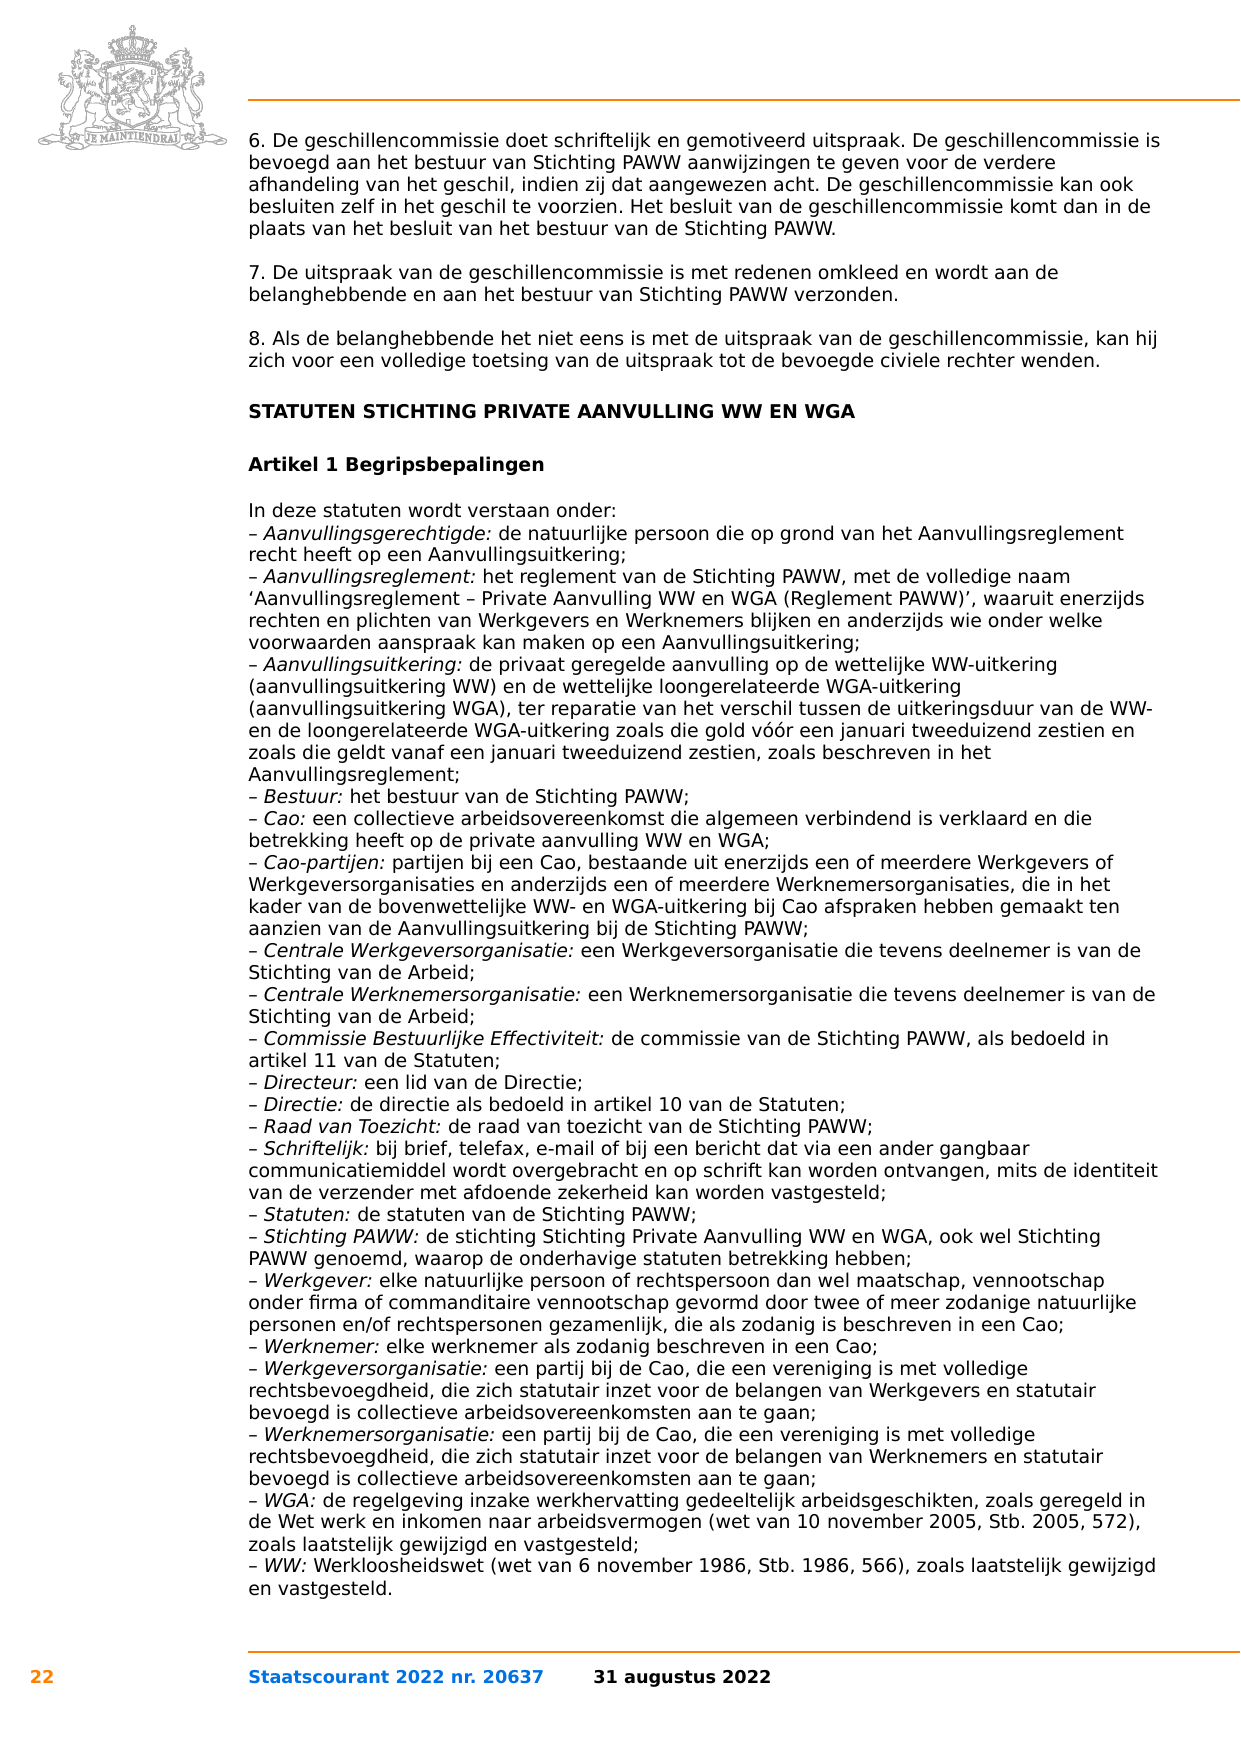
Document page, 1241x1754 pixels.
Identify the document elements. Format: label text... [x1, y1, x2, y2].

text 7. De uitspraak van de geschillencommissie is met redenen omkleed en wordt aan de belanghebbende en aan het bestuur van Stichting PAWW verzonden. [248, 262, 1163, 306]
text – Bestuur: het bestuur van de Stichting PAWW; [248, 786, 1163, 808]
text 8. Als de belanghebbende het niet eens is met de uitspraak van de geschillencommissie, kan hij zich voor een volledige toetsing van de uitspraak tot de bevoegde civiele rechter wenden. [248, 327, 1163, 371]
picture [38, 25, 227, 150]
text – Cao-partijen: partijen bij een Cao, bestaande uit enerzijds een of meerdere Werkgevers of Werkgeversorganisaties en anderzijds een of meerdere Werknemersorganisaties, die in het kader van de bovenwettelijke WW- en WGA-uitkering bij Cao afspraken hebben gemaakt ten aanzien van de Aanvullingsuitkering bij de Stichting PAWW; [248, 852, 1163, 940]
text – Statuten: de statuten van de Stichting PAWW; [248, 1204, 1163, 1226]
text 6. De geschillencommissie doet schriftelijk en gemotiveerd uitspraak. De geschillencommissie is bevoegd aan het bestuur van Stichting PAWW aanwijzingen te geven voor de verdere afhandeling van het geschil, indien zij dat aangewezen acht. De geschillencommissie kan ook besluiten zelf in het geschil te voorzien. Het besluit van de geschillencommissie komt dan in de plaats van het besluit van het bestuur van de Stichting PAWW. [248, 130, 1163, 240]
text – WW: Werkloosheidswet (wet van 6 november 1986, Stb. 1986, 566), zoals laatstelijk gewijzigd en vastgesteld. [248, 1555, 1163, 1599]
subtitle Artikel 1 Begripsbepalingen [248, 453, 1163, 475]
text – Werknemer: elke werknemer als zodanig beschreven in een Cao; [248, 1336, 1163, 1358]
text – Stichting PAWW: de stichting Stichting Private Aanvulling WW en WGA, ook wel Stichting PAWW genoemd, waarop de onderhavige statuten betrekking hebben; [248, 1226, 1163, 1270]
text – Cao: een collectieve arbeidsovereenkomst die algemeen verbindend is verklaard en die betrekking heeft op de private aanvulling WW en WGA; [248, 808, 1163, 852]
text – Aanvullingsgerechtigde: de natuurlijke persoon die op grond van het Aanvullingsreglement recht heeft op een Aanvullingsuitkering; [248, 522, 1163, 566]
subtitle STATUTEN STICHTING PRIVATE AANVULLING WW EN WGA [248, 401, 1163, 423]
text – Werknemersorganisatie: een partij bij de Cao, die een vereniging is met volledige rechtsbevoegdheid, die zich statutair inzet voor de belangen van Werknemers en statutair bevoegd is collectieve arbeidsovereenkomsten aan te gaan; [248, 1423, 1163, 1489]
text – Raad van Toezicht: de raad van toezicht van de Stichting PAWW; [248, 1116, 1163, 1138]
text – Werkgeversorganisatie: een partij bij de Cao, die een vereniging is met volledige rechtsbevoegdheid, die zich statutair inzet voor de belangen van Werkgevers en statutair bevoegd is collectieve arbeidsovereenkomsten aan te gaan; [248, 1358, 1163, 1423]
text – Centrale Werkgeversorganisatie: een Werkgeversorganisatie die tevens deelnemer is van de Stichting van de Arbeid; [248, 940, 1163, 984]
text – Werkgever: elke natuurlijke persoon of rechtspersoon dan wel maatschap, vennootschap onder firma of commanditaire vennootschap gevormd door twee of meer zodanige natuurlijke personen en/of rechtspersonen gezamenlijk, die als zodanig is beschreven in een Cao; [248, 1270, 1163, 1336]
text – Aanvullingsuitkering: de privaat geregelde aanvulling op de wettelijke WW-uitkering (aanvullingsuitkering WW) en de wettelijke loongerelateerde WGA-uitkering (aanvullingsuitkering WGA), ter reparatie van het verschil tussen de uitkeringsduur van de WW- en de loongerelateerde WGA-uitkering zoals die gold vóór een januari tweeduizend zestien en zoals die geldt vanaf een januari tweeduizend zestien, zoals beschreven in het Aanvullingsreglement; [248, 654, 1163, 786]
text – Aanvullingsreglement: het reglement van de Stichting PAWW, met de volledige naam ‘Aanvullingsreglement – Private Aanvulling WW en WGA (Reglement PAWW)’, waaruit enerzijds rechten en plichten van Werkgevers en Werknemers blijken en anderzijds wie onder welke voorwaarden aanspraak kan maken op een Aanvullingsuitkering; [248, 566, 1163, 654]
text In deze statuten wordt verstaan onder: [248, 500, 1163, 522]
text – WGA: de regelgeving inzake werkhervatting gedeeltelijk arbeidsgeschikten, zoals geregeld in de Wet werk en inkomen naar arbeidsvermogen (wet van 10 november 2005, Stb. 2005, 572), zoals laatstelijk gewijzigd en vastgesteld; [248, 1489, 1163, 1555]
text – Directie: de directie als bedoeld in artikel 10 van de Statuten; [248, 1094, 1163, 1116]
text – Schriftelijk: bij brief, telefax, e-mail of bij een bericht dat via een ander gangbaar communicatiemiddel wordt overgebracht en op schrift kan worden ontvangen, mits de identiteit van de verzender met afdoende zekerheid kan worden vastgesteld; [248, 1138, 1163, 1204]
text – Commissie Bestuurlijke Effectiviteit: de commissie van de Stichting PAWW, als bedoeld in artikel 11 van de Statuten; [248, 1028, 1163, 1072]
text – Centrale Werknemersorganisatie: een Werknemersorganisatie die tevens deelnemer is van de Stichting van de Arbeid; [248, 984, 1163, 1028]
text – Directeur: een lid van de Directie; [248, 1072, 1163, 1094]
